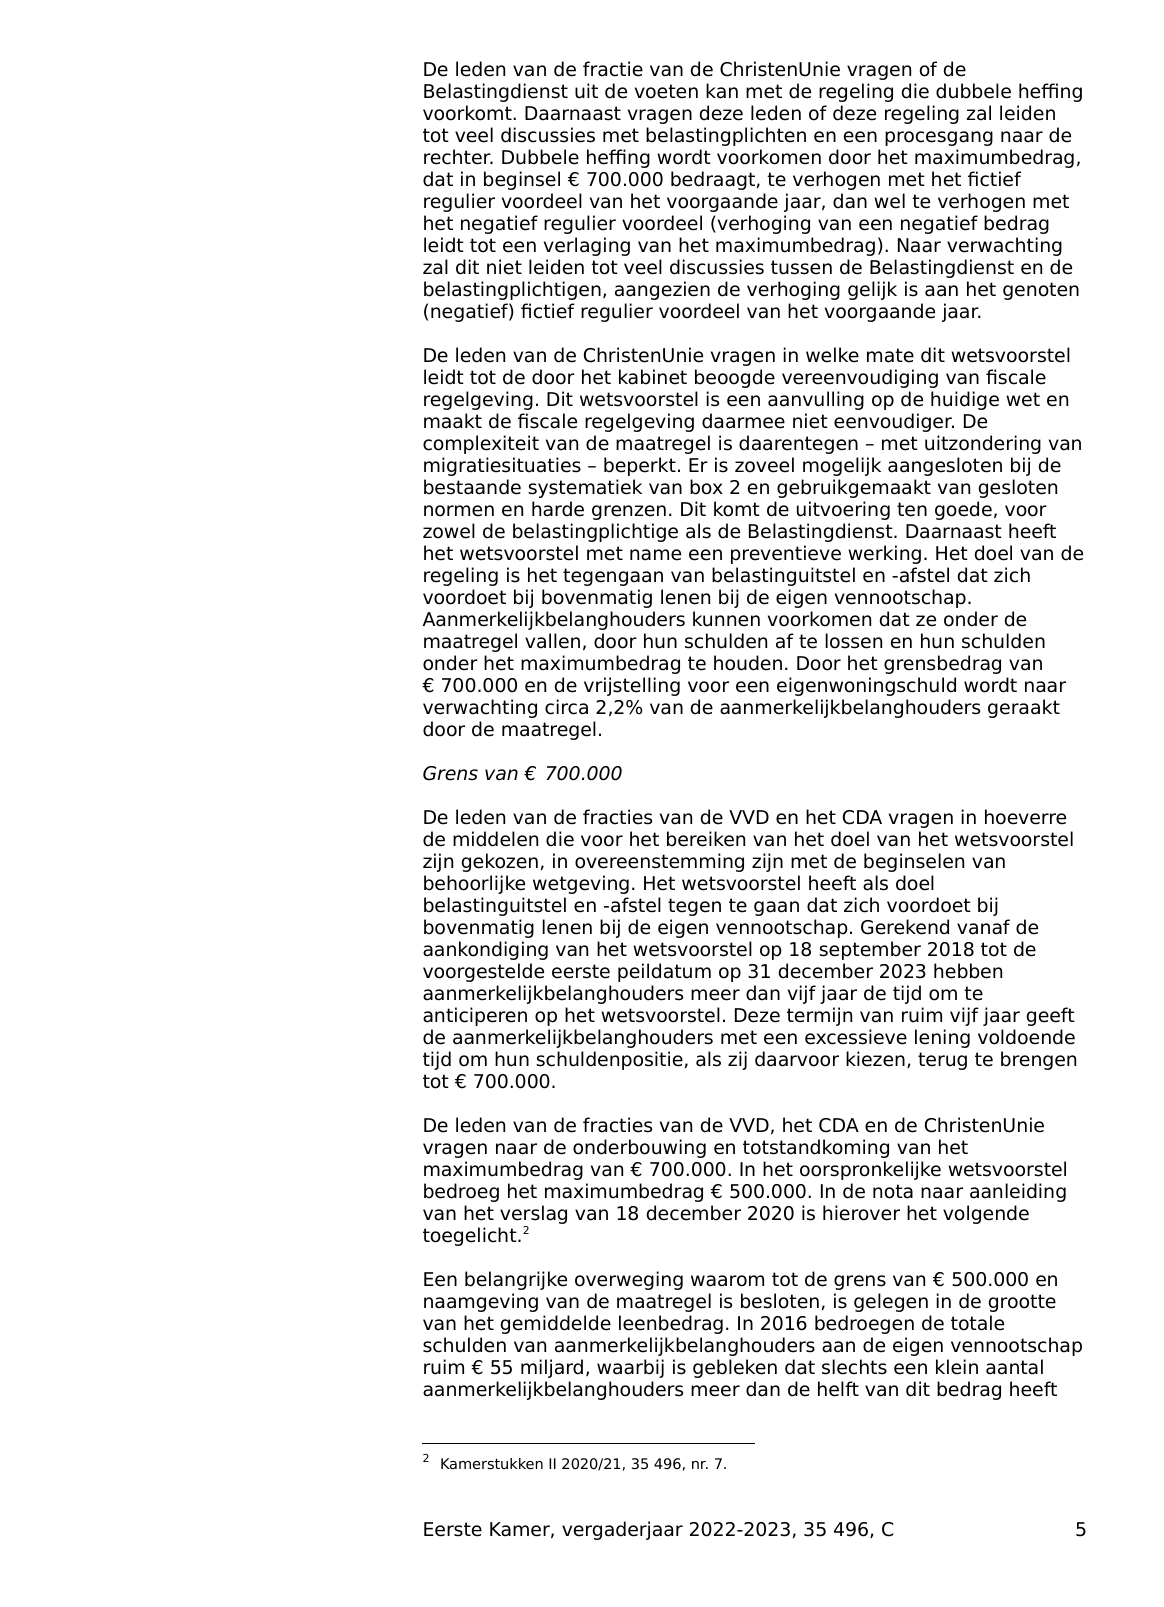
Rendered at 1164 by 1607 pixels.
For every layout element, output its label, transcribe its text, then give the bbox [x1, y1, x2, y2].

text De leden van de fracties van de VVD, het CDA en de ChristenUnie vragen naar de onderbouwing en totstandkoming van het maximumbedrag van € 700.000. In het oorspronkelijke wetsvoorstel bedroeg het maximumbedrag € 500.000. In de nota naar aanleiding van het verslag van 18 december 2020 is hierover het volgende toegelicht. [422, 1115, 1087, 1247]
text De leden van de ChristenUnie vragen in welke mate dit wetsvoorstel leidt tot de door het kabinet beoogde vereenvoudiging van fiscale regelgeving. Dit wetsvoorstel is een aanvulling op de huidige wet en maakt de fiscale regelgeving daarmee niet eenvoudiger. De complexiteit van de maatregel is daarentegen – met uitzondering van migratiesituaties – beperkt. Er is zoveel mogelijk aangesloten bij de bestaande systematiek van box 2 en gebruikgemaakt van gesloten normen en harde grenzen. Dit komt de uitvoering ten goede, voor zowel de belastingplichtige als de Belastingdienst. Daarnaast heeft het wetsvoorstel met name een preventieve werking. Het doel van de regeling is het tegengaan van belastinguitstel en -afstel dat zich voordoet bij bovenmatig lenen bij de eigen vennootschap. Aanmerkelijkbelanghouders kunnen voorkomen dat ze onder de maatregel vallen, door hun schulden af te lossen en hun schulden onder het maximumbedrag te houden. Door het grensbedrag van € 700.000 en de vrijstelling voor een eigenwoningschuld wordt naar verwachting circa 2,2% van de aanmerkelijkbelanghouders geraakt door de maatregel. [422, 345, 1087, 741]
text Kamerstukken II 2020/21, 35 496, nr. 7. [422, 1452, 1087, 1474]
subtitle Grens van € 700.000 [422, 763, 1087, 785]
text De leden van de fracties van de VVD en het CDA vragen in hoeverre de middelen die voor het bereiken van het doel van het wetsvoorstel zijn gekozen, in overeenstemming zijn met de beginselen van behoorlijke wetgeving. Het wetsvoorstel heeft als doel belastinguitstel en -afstel tegen te gaan dat zich voordoet bij bovenmatig lenen bij de eigen vennootschap. Gerekend vanaf de aankondiging van het wetsvoorstel op 18 september 2018 tot de voorgestelde eerste peildatum op 31 december 2023 hebben aanmerkelijkbelanghouders meer dan vijf jaar de tijd om te anticiperen op het wetsvoorstel. Deze termijn van ruim vijf jaar geeft de aanmerkelijkbelanghouders met een excessieve lening voldoende tijd om hun schuldenpositie, als zij daarvoor kiezen, terug te brengen tot € 700.000. [422, 807, 1087, 1093]
text De leden van de fractie van de ChristenUnie vragen of de Belastingdienst uit de voeten kan met de regeling die dubbele heffing voorkomt. Daarnaast vragen deze leden of deze regeling zal leiden tot veel discussies met belastingplichten en een procesgang naar de rechter. Dubbele heffing wordt voorkomen door het maximumbedrag, dat in beginsel € 700.000 bedraagt, te verhogen met het fictief regulier voordeel van het voorgaande jaar, dan wel te verhogen met het negatief regulier voordeel (verhoging van een negatief bedrag leidt tot een verlaging van het maximumbedrag). Naar verwachting zal dit niet leiden tot veel discussies tussen de Belastingdienst en de belastingplichtigen, aangezien de verhoging gelijk is aan het genoten (negatief) fictief regulier voordeel van het voorgaande jaar. [422, 59, 1087, 323]
text Een belangrijke overweging waarom tot de grens van € 500.000 en naamgeving van de maatregel is besloten, is gelegen in de grootte van het gemiddelde leenbedrag. In 2016 bedroegen de totale schulden van aanmerkelijkbelanghouders aan de eigen vennootschap ruim € 55 miljard, waarbij is gebleken dat slechts een klein aantal aanmerkelijkbelanghouders meer dan de helft van dit bedrag heeft [422, 1269, 1087, 1401]
